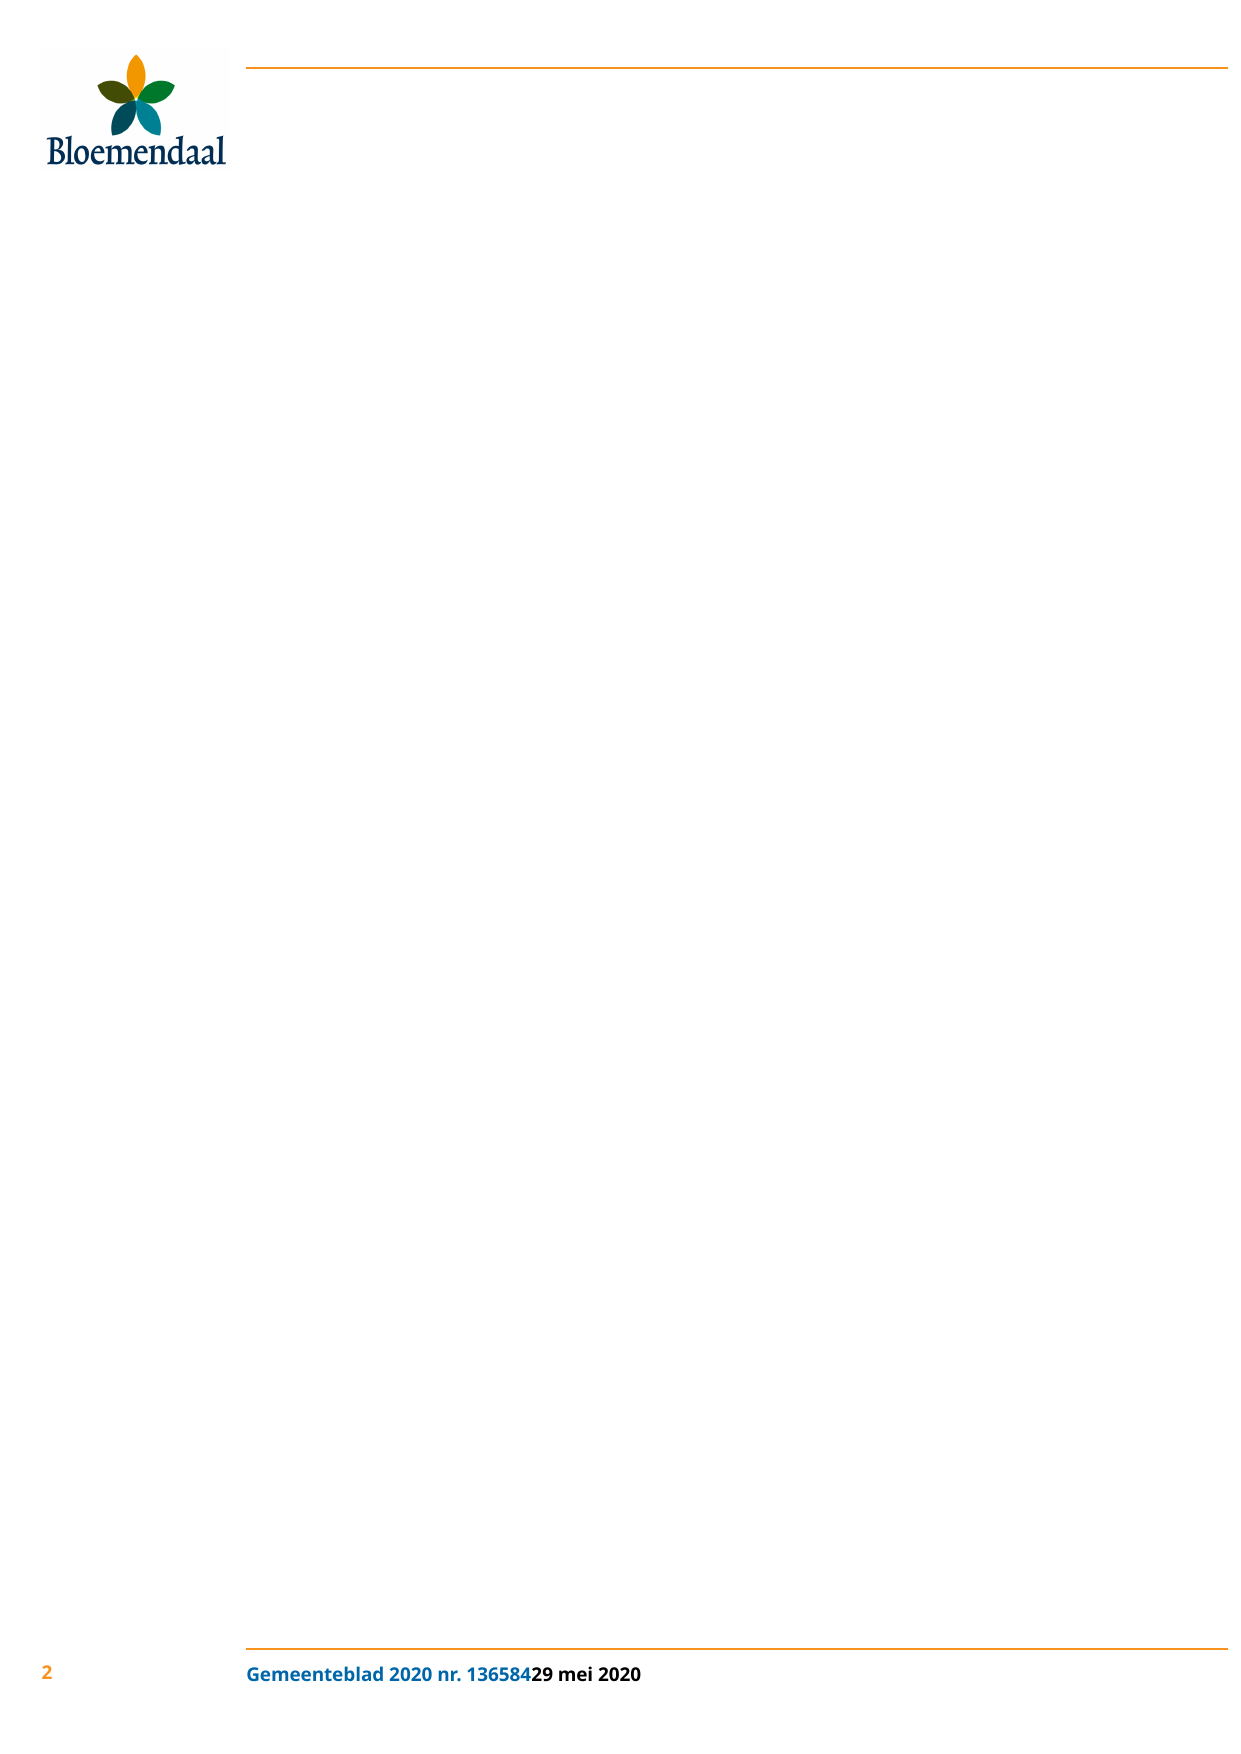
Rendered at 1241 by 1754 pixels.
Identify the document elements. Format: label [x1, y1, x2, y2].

picture [41, 47, 231, 172]
